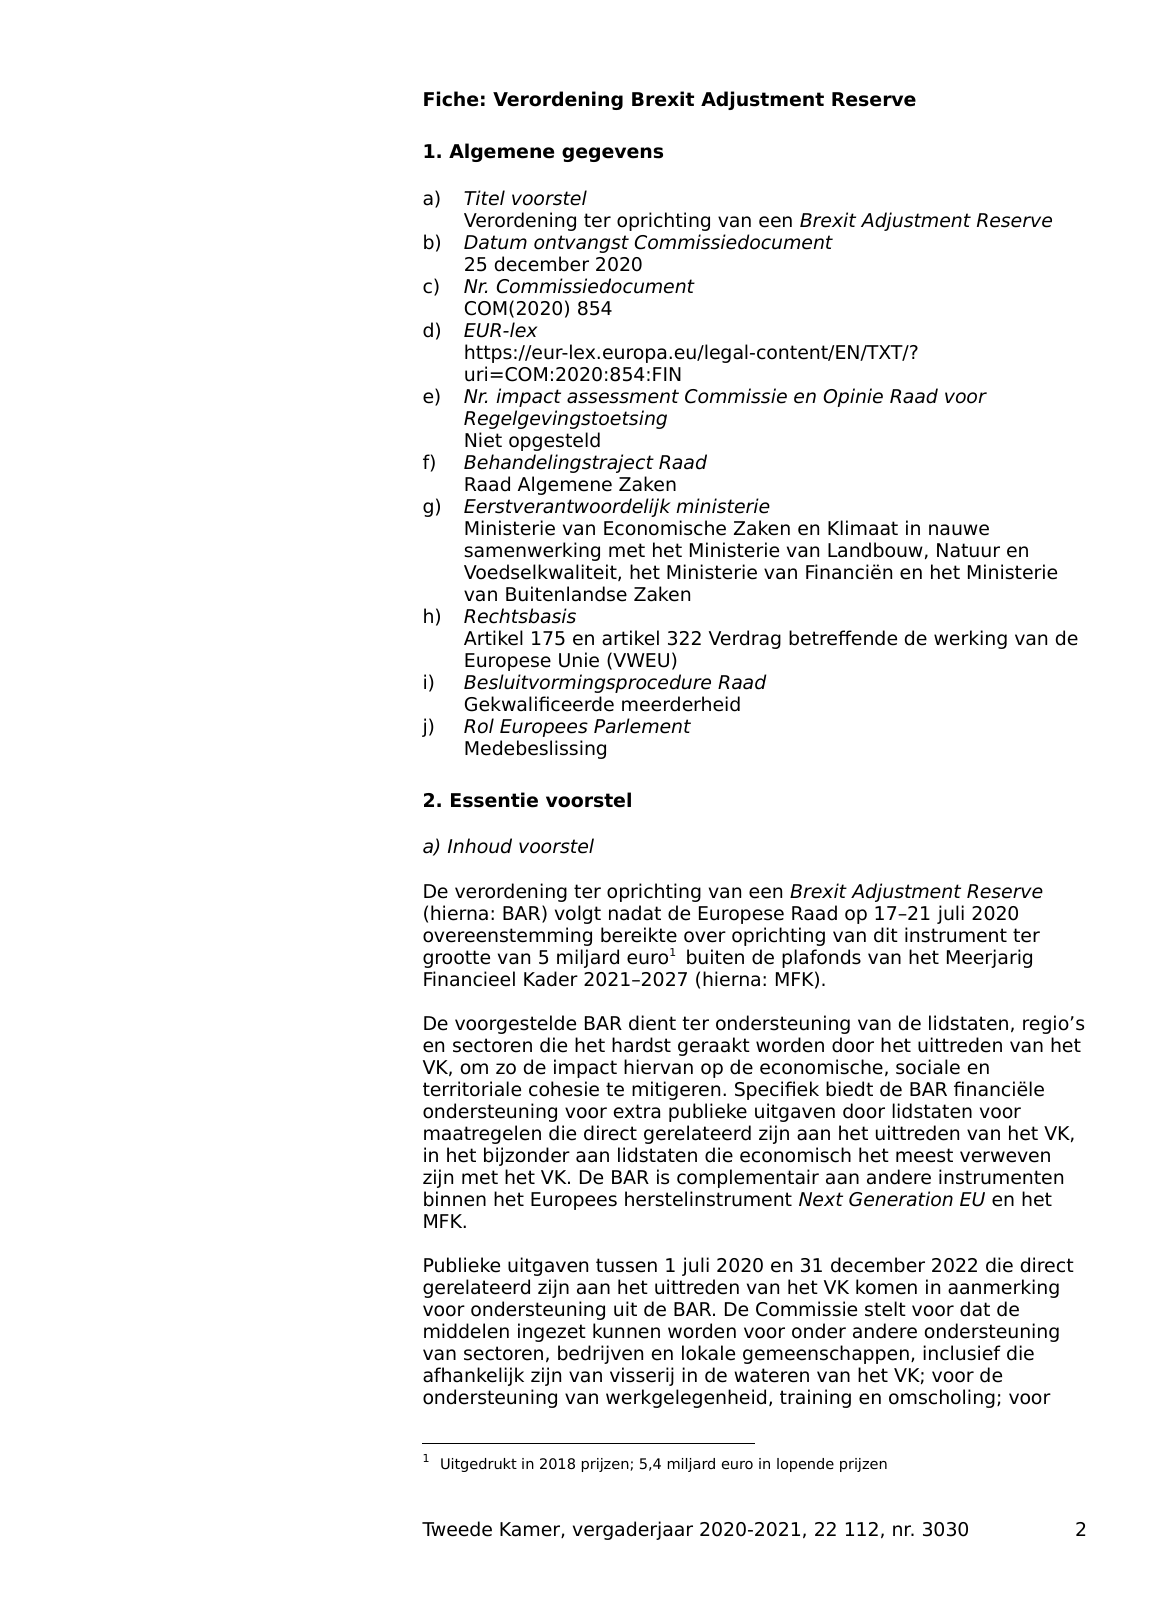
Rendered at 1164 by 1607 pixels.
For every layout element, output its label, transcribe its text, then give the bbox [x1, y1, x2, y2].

subtitle a) Inhoud voorstel [422, 836, 1087, 858]
text c) Nr. Commissiedocument [422, 276, 1087, 298]
text Publieke uitgaven tussen 1 juli 2020 en 31 december 2022 die direct gerelateerd zijn aan het uittreden van het VK komen in aanmerking voor ondersteuning uit de BAR. De Commissie stelt voor dat de middelen ingezet kunnen worden voor onder andere ondersteuning van sectoren, bedrijven en lokale gemeenschappen, inclusief die afhankelijk zijn van visserij in de wateren van het VK; voor de ondersteuning van werkgelegenheid, training en omscholing; voor [422, 1255, 1087, 1408]
text De verordening ter oprichting van een Brexit Adjustment Reserve (hierna: BAR) volgt nadat de Europese Raad op 17–21 juli 2020 overeenstemming bereikte over oprichting van dit instrument ter grootte van 5 miljard euro buiten de plafonds van het Meerjarig Financieel Kader 2021–2027 (hierna: MFK). [422, 881, 1087, 991]
text Ministerie van Economische Zaken en Klimaat in nauwe samenwerking met het Ministerie van Landbouw, Natuur en Voedselkwaliteit, het Ministerie van Financiën en het Ministerie van Buitenlandse Zaken [464, 518, 1087, 606]
text Medebeslissing [464, 737, 1087, 759]
text i) Besluitvormingsprocedure Raad [422, 672, 1087, 693]
text g) Eerstverantwoordelijk ministerie [422, 496, 1087, 518]
text Raad Algemene Zaken [464, 474, 1087, 496]
text Gekwalificeerde meerderheid [464, 693, 1087, 716]
text j) Rol Europees Parlement [422, 716, 1087, 737]
text De voorgestelde BAR dient ter ondersteuning van de lidstaten, regio’s en sectoren die het hardst geraakt worden door het uittreden van het VK, om zo de impact hiervan op de economische, sociale en territoriale cohesie te mitigeren. Specifiek biedt de BAR financiële ondersteuning voor extra publieke uitgaven door lidstaten voor maatregelen die direct gerelateerd zijn aan het uittreden van het VK, in het bijzonder aan lidstaten die economisch het meest verweven zijn met het VK. De BAR is complementair aan andere instrumenten binnen het Europees herstelinstrument Next Generation EU en het MFK. [422, 1013, 1087, 1232]
text a) Titel voorstel [422, 188, 1087, 210]
subtitle Fiche: Verordening Brexit Adjustment Reserve [422, 89, 1087, 111]
text e) Nr. impact assessment Commissie en Opinie Raad voor Regelgevingstoetsing [422, 386, 1087, 430]
text f) Behandelingstraject Raad [422, 452, 1087, 474]
text 25 december 2020 [464, 254, 1087, 276]
text Artikel 175 en artikel 322 Verdrag betreffende de werking van de Europese Unie (VWEU) [464, 628, 1087, 672]
subtitle 1. Algemene gegevens [422, 141, 1087, 163]
text Verordening ter oprichting van een Brexit Adjustment Reserve [464, 210, 1087, 232]
subtitle 2. Essentie voorstel [422, 789, 1087, 811]
text Niet opgesteld [464, 430, 1087, 452]
text d) EUR-lex [422, 320, 1087, 342]
text Uitgedrukt in 2018 prijzen; 5,4 miljard euro in lopende prijzen [422, 1452, 1087, 1474]
text COM(2020) 854 [464, 298, 1087, 320]
text b) Datum ontvangst Commissiedocument [422, 232, 1087, 254]
text h) Rechtsbasis [422, 606, 1087, 628]
text https://eur-lex.europa.eu/legal-content/EN/TXT/?uri=COM:2020:854:FIN [464, 342, 1087, 386]
